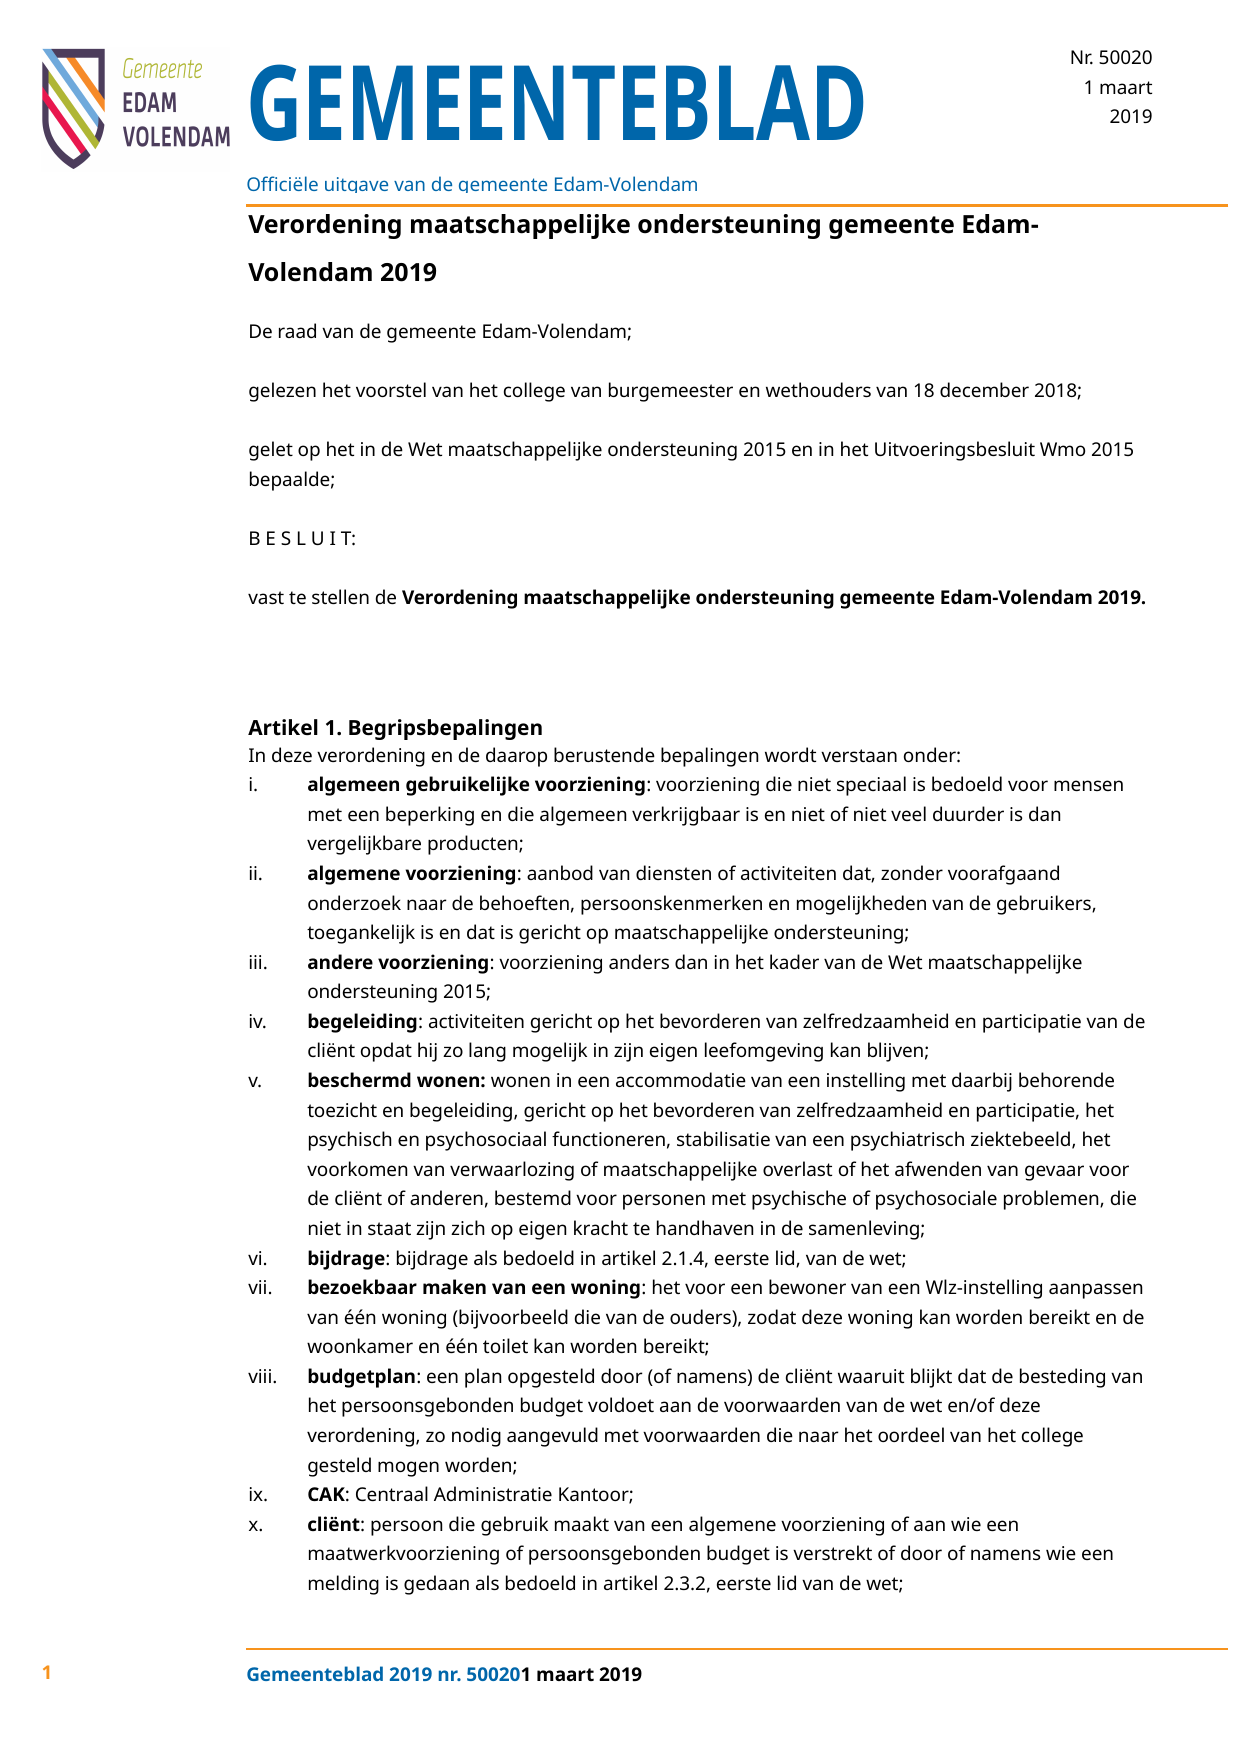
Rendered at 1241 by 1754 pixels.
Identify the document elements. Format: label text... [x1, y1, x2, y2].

picture [41, 47, 231, 172]
list budgetplan: een plan opgesteld door (of namens) de cliënt waaruit blijkt dat de besteding van het persoonsgebonden budget voldoet aan de voorwaarden van de wet en/of deze verordening, zo nodig aangevuld met voorwaarden die naar het oordeel van het college gesteld mogen worden; [248, 1363, 1152, 1478]
list andere voorziening: voorziening anders dan in het kader van de Wet maatschappelijke ondersteuning 2015; [248, 949, 1152, 1004]
text Verordening maatschappelijke ondersteuning gemeente Edam-Volendam 2019 [248, 207, 1152, 288]
text In deze verordening en de daarop berustende bepalingen wordt verstaan onder: [248, 742, 1152, 768]
list bijdrage: bijdrage als bedoeld in artikel 2.1.4, eerste lid, van de wet; [248, 1245, 1152, 1271]
list algemeen gebruikelijke voorziening: voorziening die niet speciaal is bedoeld voor mensen met een beperking en die algemeen verkrijgbaar is en niet of niet veel duurder is dan vergelijkbare producten; [248, 771, 1152, 856]
list cliënt: persoon die gebruik maakt van een algemene voorziening of aan wie een maatwerkvoorziening of persoonsgebonden budget is verstrekt of door of namens wie een melding is gedaan als bedoeld in artikel 2.3.2, eerste lid van de wet; [248, 1511, 1152, 1596]
list begeleiding: activiteiten gericht op het bevorderen van zelfredzaamheid en participatie van de cliënt opdat hij zo lang mogelijk in zijn eigen leefomgeving kan blijven; [248, 1008, 1152, 1063]
text vast te stellen de Verordening maatschappelijke ondersteuning gemeente Edam-Volendam 2019. [248, 584, 1152, 610]
list bezoekbaar maken van een woning: het voor een bewoner van een Wlz-instelling aanpassen van één woning (bijvoorbeeld die van de ouders), zodat deze woning kan worden bereikt en de woonkamer en één toilet kan worden bereikt; [248, 1274, 1152, 1359]
text B E S L U I T: [248, 525, 1152, 551]
list beschermd wonen: wonen in een accommodatie van een instelling met daarbij behorende toezicht en begeleiding, gericht op het bevorderen van zelfredzaamheid en participatie, het psychisch en psychosociaal functioneren, stabilisatie van een psychiatrisch ziektebeeld, het voorkomen van verwaarlozing of maatschappelijke overlast of het afwenden van gevaar voor de cliënt of anderen, bestemd voor personen met psychische of psychosociale problemen, die niet in staat zijn zich op eigen kracht te handhaven in de samenleving; [248, 1067, 1152, 1241]
list CAK: Centraal Administratie Kantoor; [248, 1481, 1152, 1507]
text gelezen het voorstel van het college van burgemeester en wethouders van 18 december 2018; [248, 377, 1152, 403]
text Artikel 1. Begripsbepalingen [248, 713, 1152, 742]
list algemene voorziening: aanbod van diensten of activiteiten dat, zonder voorafgaand onderzoek naar de behoeften, persoonskenmerken en mogelijkheden van de gebruikers, toegankelijk is en dat is gericht op maatschappelijke ondersteuning; [248, 860, 1152, 945]
text De raad van de gemeente Edam-Volendam; [248, 318, 1152, 344]
text gelet op het in de Wet maatschappelijke ondersteuning 2015 en in het Uitvoeringsbesluit Wmo 2015 bepaalde; [248, 436, 1152, 492]
